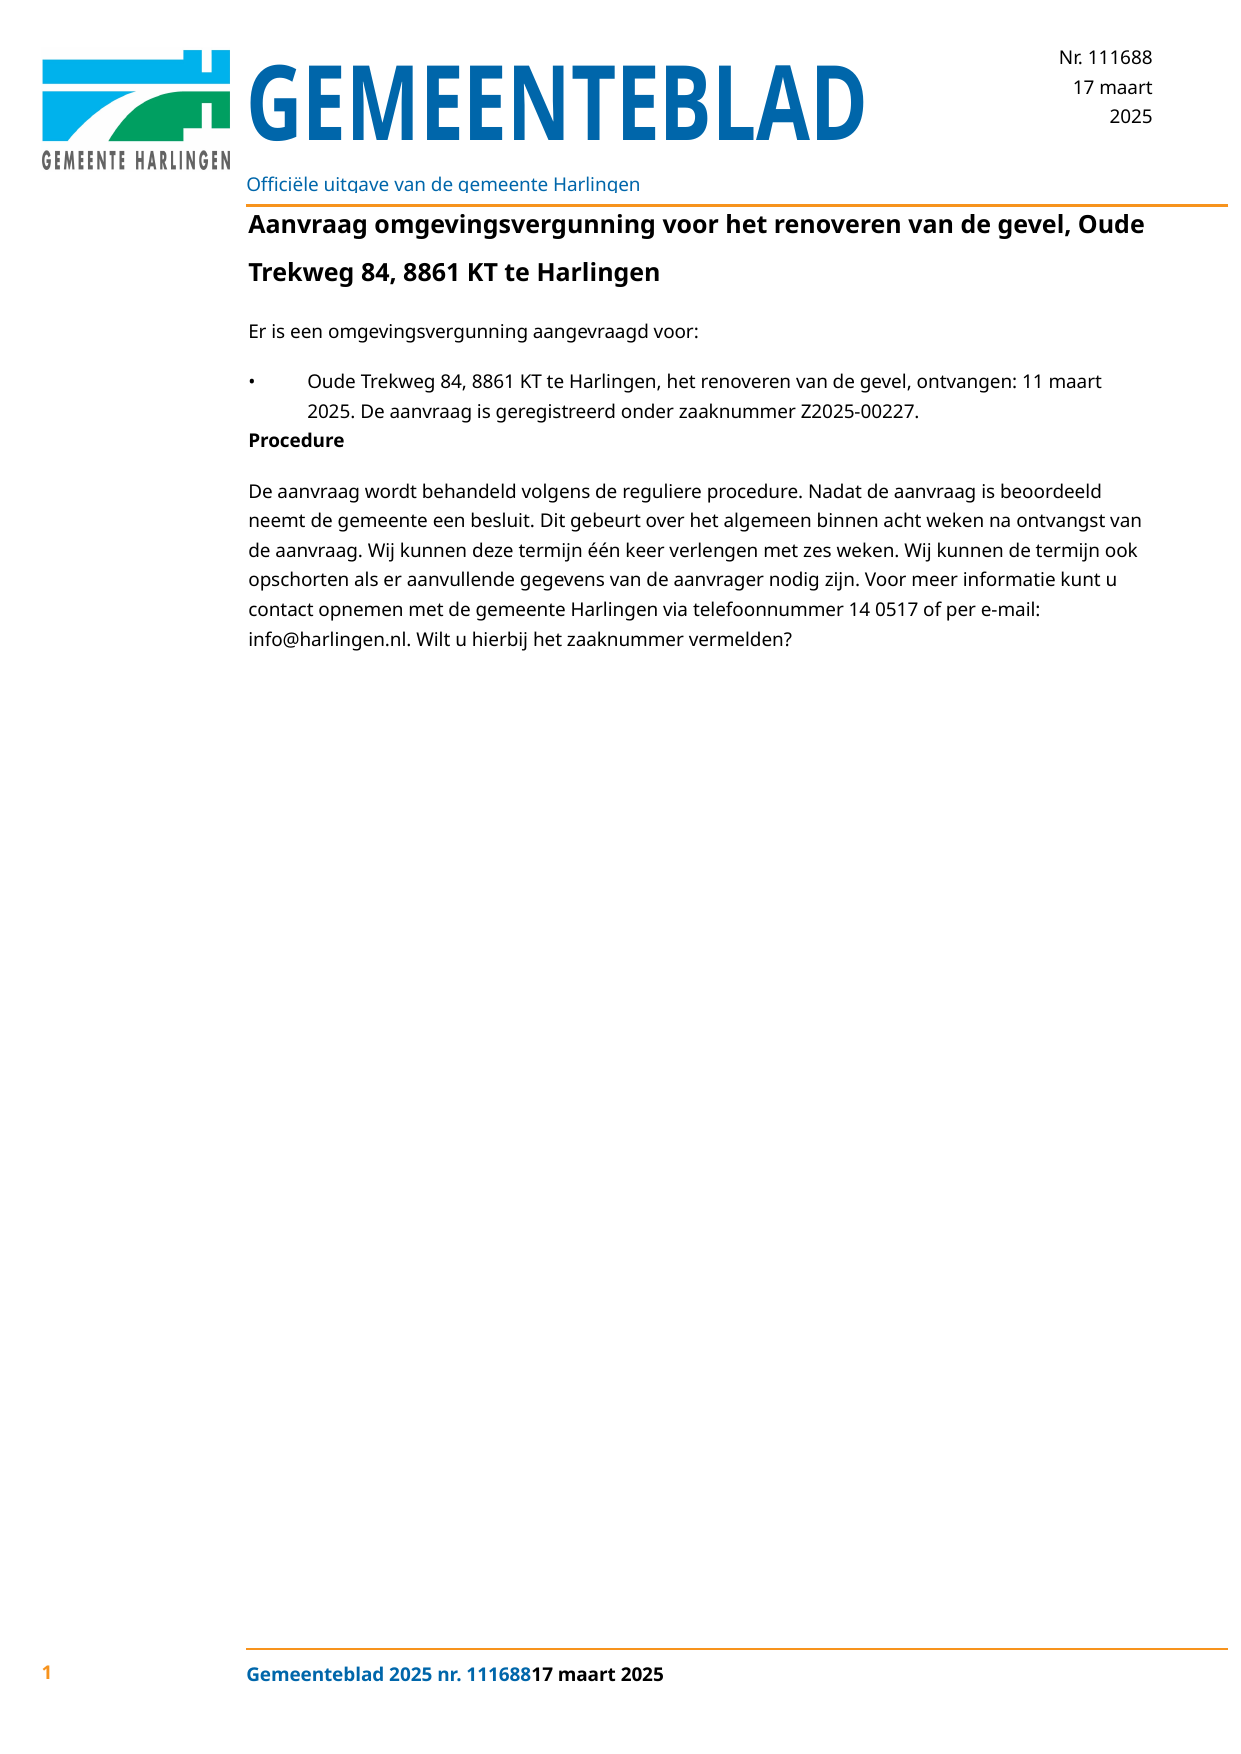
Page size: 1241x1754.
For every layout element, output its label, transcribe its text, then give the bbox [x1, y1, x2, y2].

text Er is een omgevingsvergunning aangevraagd voor: [248, 318, 1152, 344]
list Oude Trekweg 84, 8861 KT te Harlingen, het renoveren van de gevel, ontvangen: 11 maart 2025. De aanvraag is geregistreerd onder zaaknummer Z2025-00227. [248, 368, 1152, 424]
text Aanvraag omgevingsvergunning voor het renoveren van de gevel, Oude Trekweg 84, 8861 KT te Harlingen [248, 207, 1152, 288]
text De aanvraag wordt behandeld volgens de reguliere procedure. Nadat de aanvraag is beoordeeld neemt de gemeente een besluit. Dit gebeurt over het algemeen binnen acht weken na ontvangst van de aanvraag. Wij kunnen deze termijn één keer verlengen met zes weken. Wij kunnen de termijn ook opschorten als er aanvullende gegevens van de aanvrager nodig zijn. Voor meer informatie kunt u contact opnemen met de gemeente Harlingen via telefoonnummer 14 0517 of per e-mail: info@harlingen.nl. Wilt u hierbij het zaaknummer vermelden? [248, 478, 1152, 652]
picture [41, 47, 231, 172]
text Procedure [248, 427, 1152, 453]
